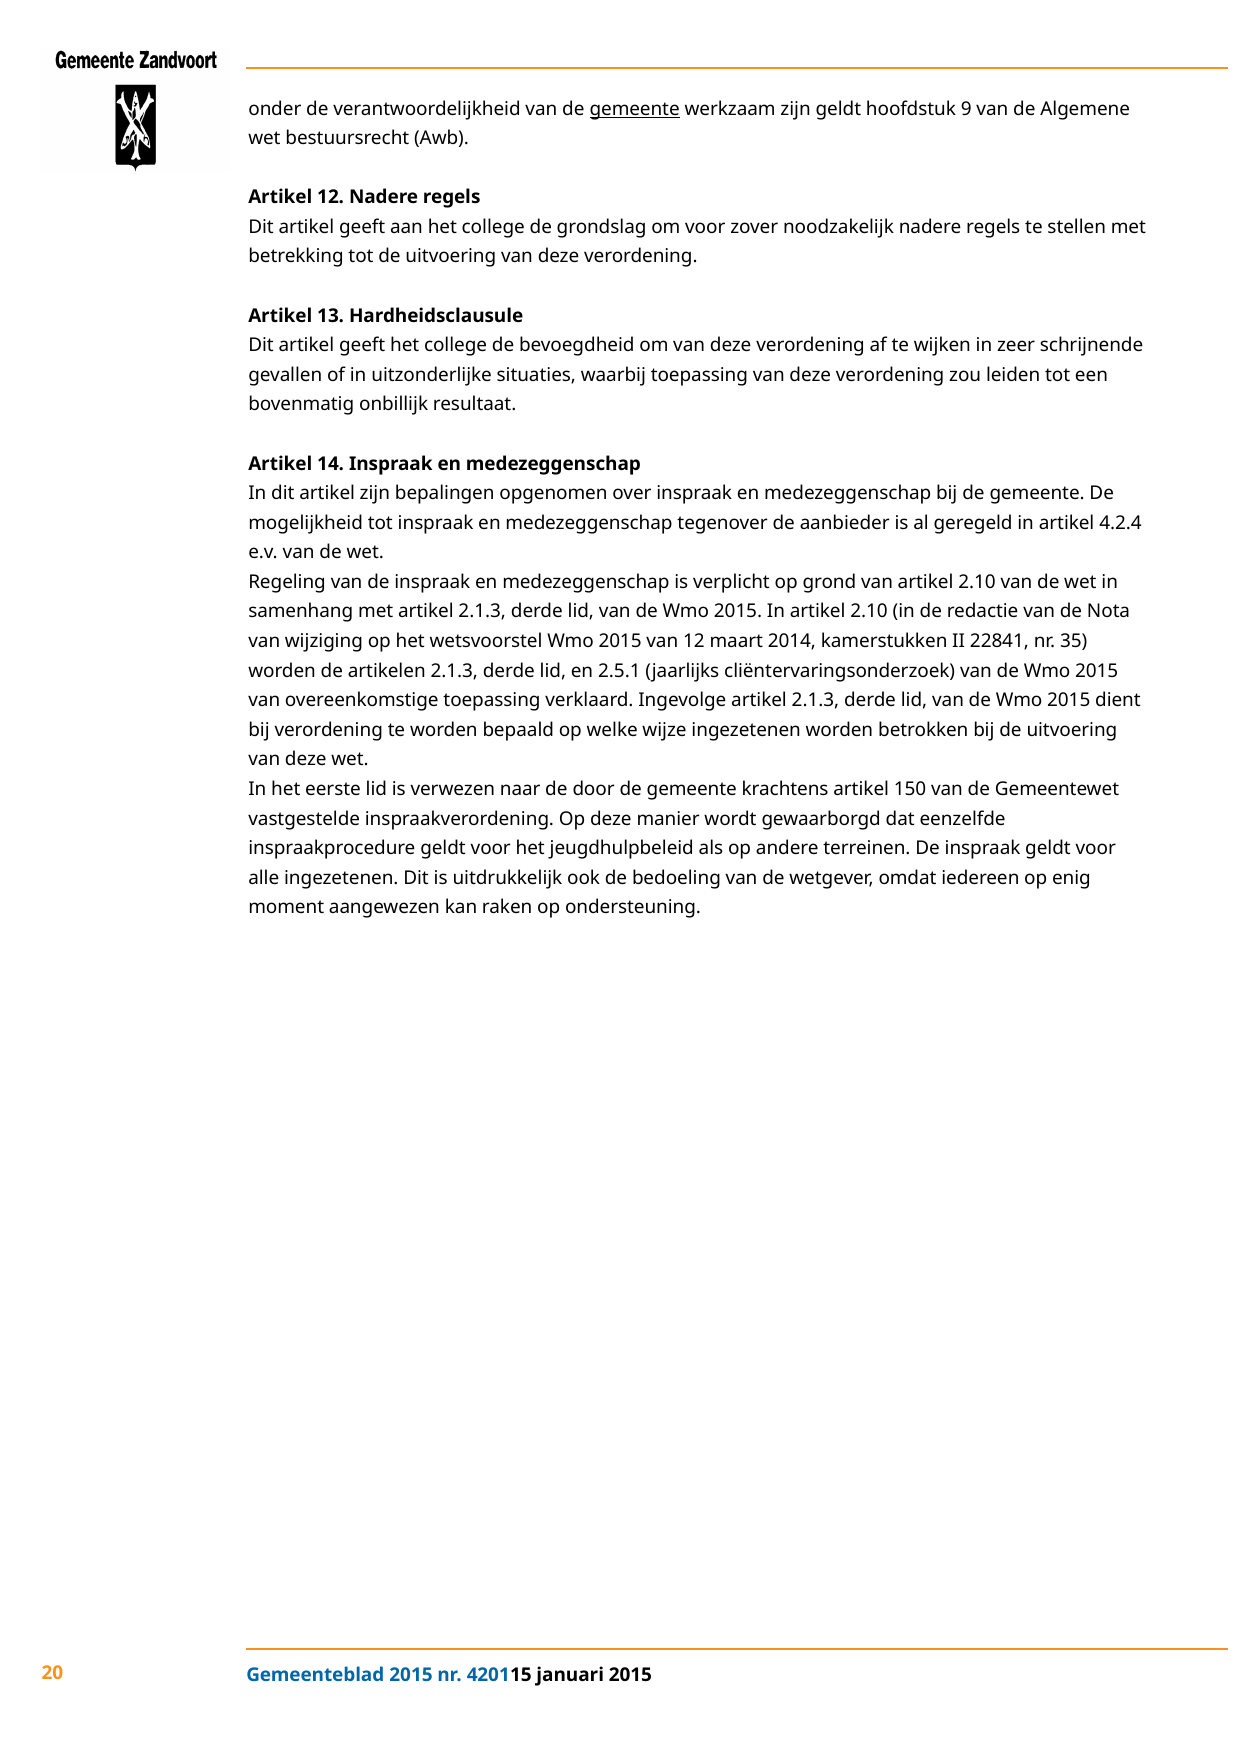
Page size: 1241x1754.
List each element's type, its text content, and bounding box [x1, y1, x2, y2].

text Artikel 13. Hardheidsclausule [248, 302, 1152, 328]
text onder de verantwoordelijkheid van de gemeente werkzaam zijn geldt hoofdstuk 9 van de Algemene wet bestuursrecht (Awb). [248, 95, 1152, 150]
picture [41, 47, 231, 172]
text In dit artikel zijn bepalingen opgenomen over inspraak en medezeggenschap bij de gemeente. De mogelijkheid tot inspraak en medezeggenschap tegenover de aanbieder is al geregeld in artikel 4.2.4 e.v. van de wet. [248, 479, 1152, 564]
text Artikel 14. Inspraak en medezeggenschap [248, 450, 1152, 476]
text Artikel 12. Nadere regels [248, 183, 1152, 209]
text Regeling van de inspraak en medezeggenschap is verplicht op grond van artikel 2.10 van de wet in samenhang met artikel 2.1.3, derde lid, van de Wmo 2015. In artikel 2.10 (in de redactie van de Nota van wijziging op het wetsvoorstel Wmo 2015 van 12 maart 2014, kamerstukken II 22841, nr. 35) worden de artikelen 2.1.3, derde lid, en 2.5.1 (jaarlijks cliëntervaringsonderzoek) van de Wmo 2015 van overeenkomstige toepassing verklaard. Ingevolge artikel 2.1.3, derde lid, van de Wmo 2015 dient bij verordening te worden bepaald op welke wijze ingezetenen worden betrokken bij de uitvoering van deze wet. [248, 568, 1152, 771]
text Dit artikel geeft het college de bevoegdheid om van deze verordening af te wijken in zeer schrijnende gevallen of in uitzonderlijke situaties, waarbij toepassing van deze verordening zou leiden tot een bovenmatig onbillijk resultaat. [248, 331, 1152, 416]
text Dit artikel geeft aan het college de grondslag om voor zover noodzakelijk nadere regels te stellen met betrekking tot de uitvoering van deze verordening. [248, 213, 1152, 268]
text In het eerste lid is verwezen naar de door de gemeente krachtens artikel 150 van de Gemeentewet vastgestelde inspraakverordening. Op deze manier wordt gewaarborgd dat eenzelfde inspraakprocedure geldt voor het jeugdhulpbeleid als op andere terreinen. De inspraak geldt voor alle ingezetenen. Dit is uitdrukkelijk ook de bedoeling van de wetgever, omdat iedereen op enig moment aangewezen kan raken op ondersteuning. [248, 775, 1152, 919]
